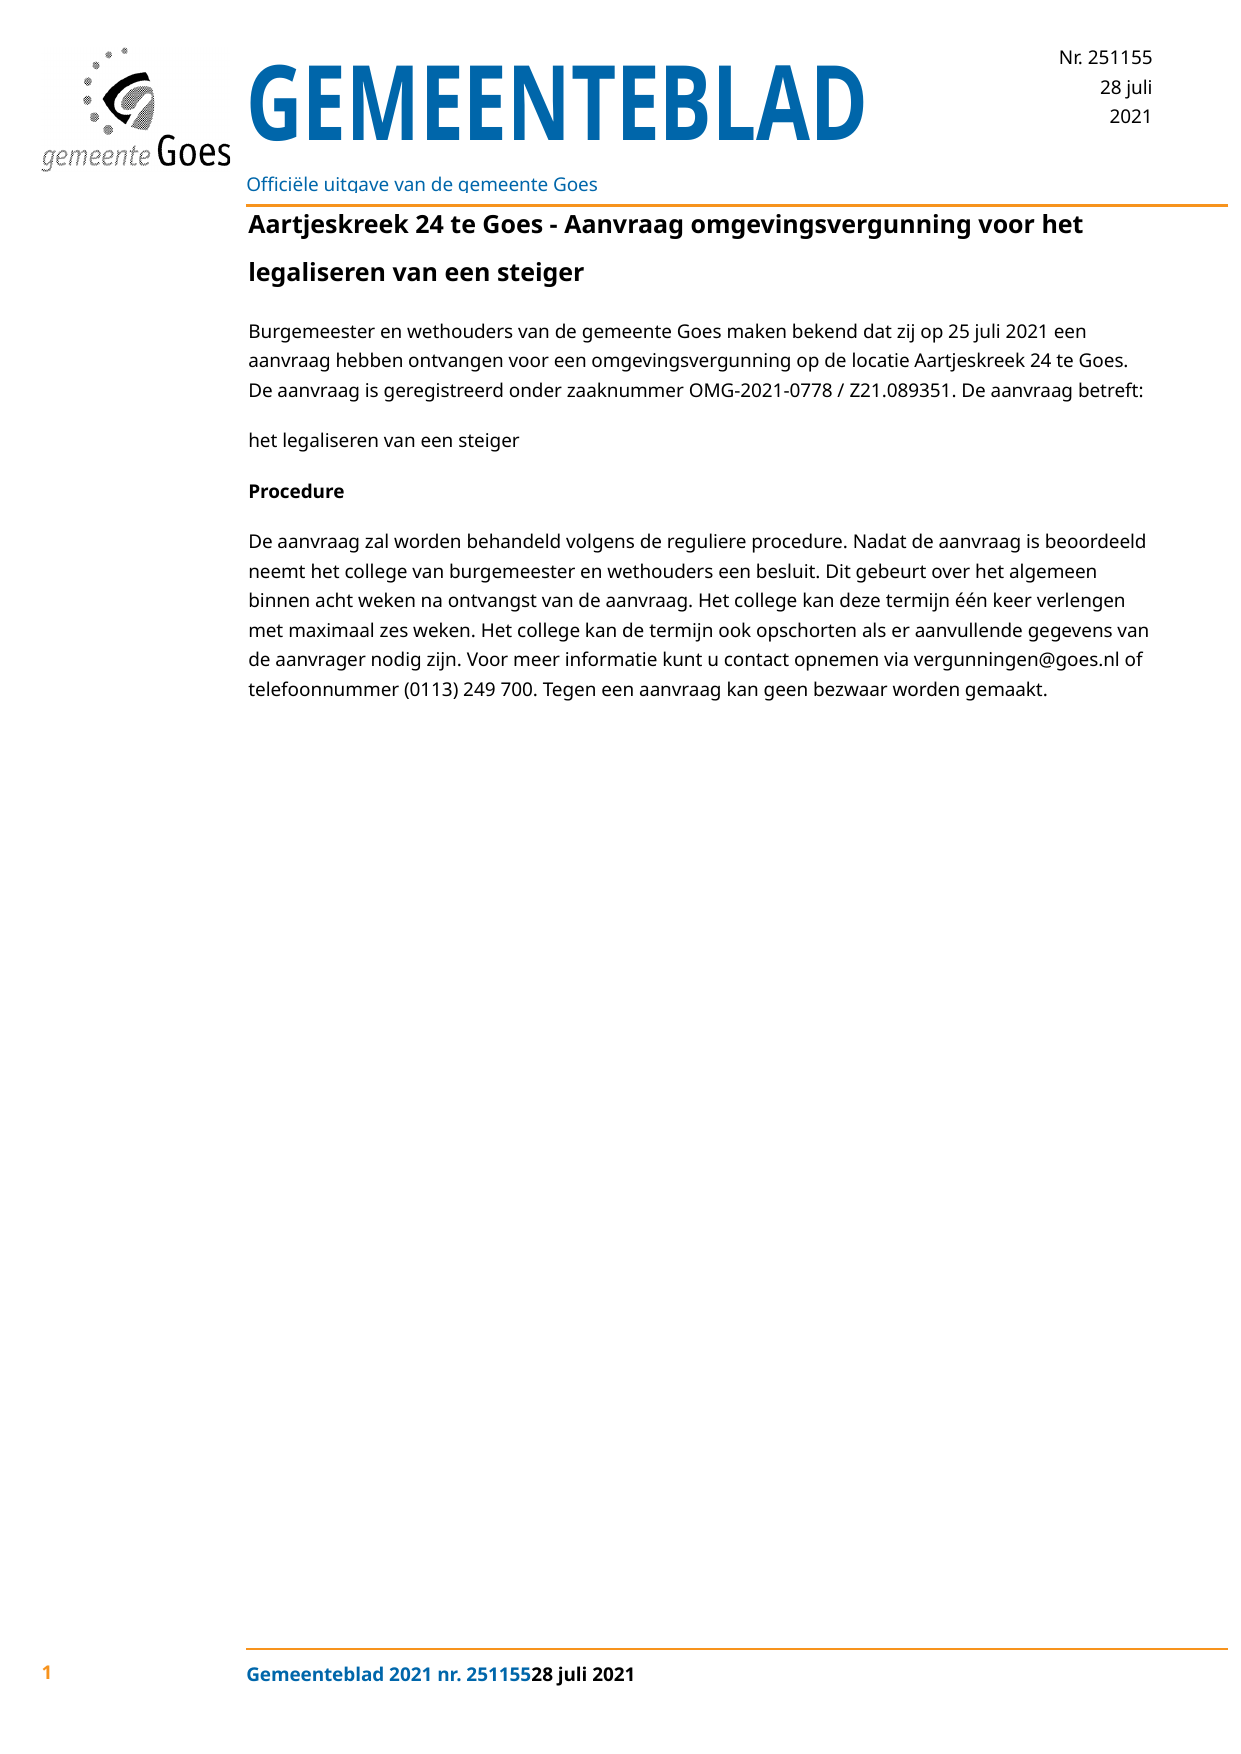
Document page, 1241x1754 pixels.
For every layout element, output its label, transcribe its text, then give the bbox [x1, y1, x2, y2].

text Procedure [248, 478, 1152, 504]
text het legaliseren van een steiger [248, 427, 1152, 453]
text Aartjeskreek 24 te Goes - Aanvraag omgevingsvergunning voor het legaliseren van een steiger [248, 207, 1152, 288]
text De aanvraag zal worden behandeld volgens de reguliere procedure. Nadat de aanvraag is beoordeeld neemt het college van burgemeester en wethouders een besluit. Dit gebeurt over het algemeen binnen acht weken na ontvangst van de aanvraag. Het college kan deze termijn één keer verlengen met maximaal zes weken. Het college kan de termijn ook opschorten als er aanvullende gegevens van de aanvrager nodig zijn. Voor meer informatie kunt u contact opnemen via vergunningen@goes.nl of telefoonnummer (0113) 249 700. Tegen een aanvraag kan geen bezwaar worden gemaakt. [248, 528, 1152, 702]
text Burgemeester en wethouders van de gemeente Goes maken bekend dat zij op 25 juli 2021 een aanvraag hebben ontvangen voor een omgevingsvergunning op de locatie Aartjeskreek 24 te Goes. De aanvraag is geregistreerd onder zaaknummer OMG-2021-0778 / Z21.089351. De aanvraag betreft: [248, 318, 1152, 403]
picture [41, 47, 231, 172]
